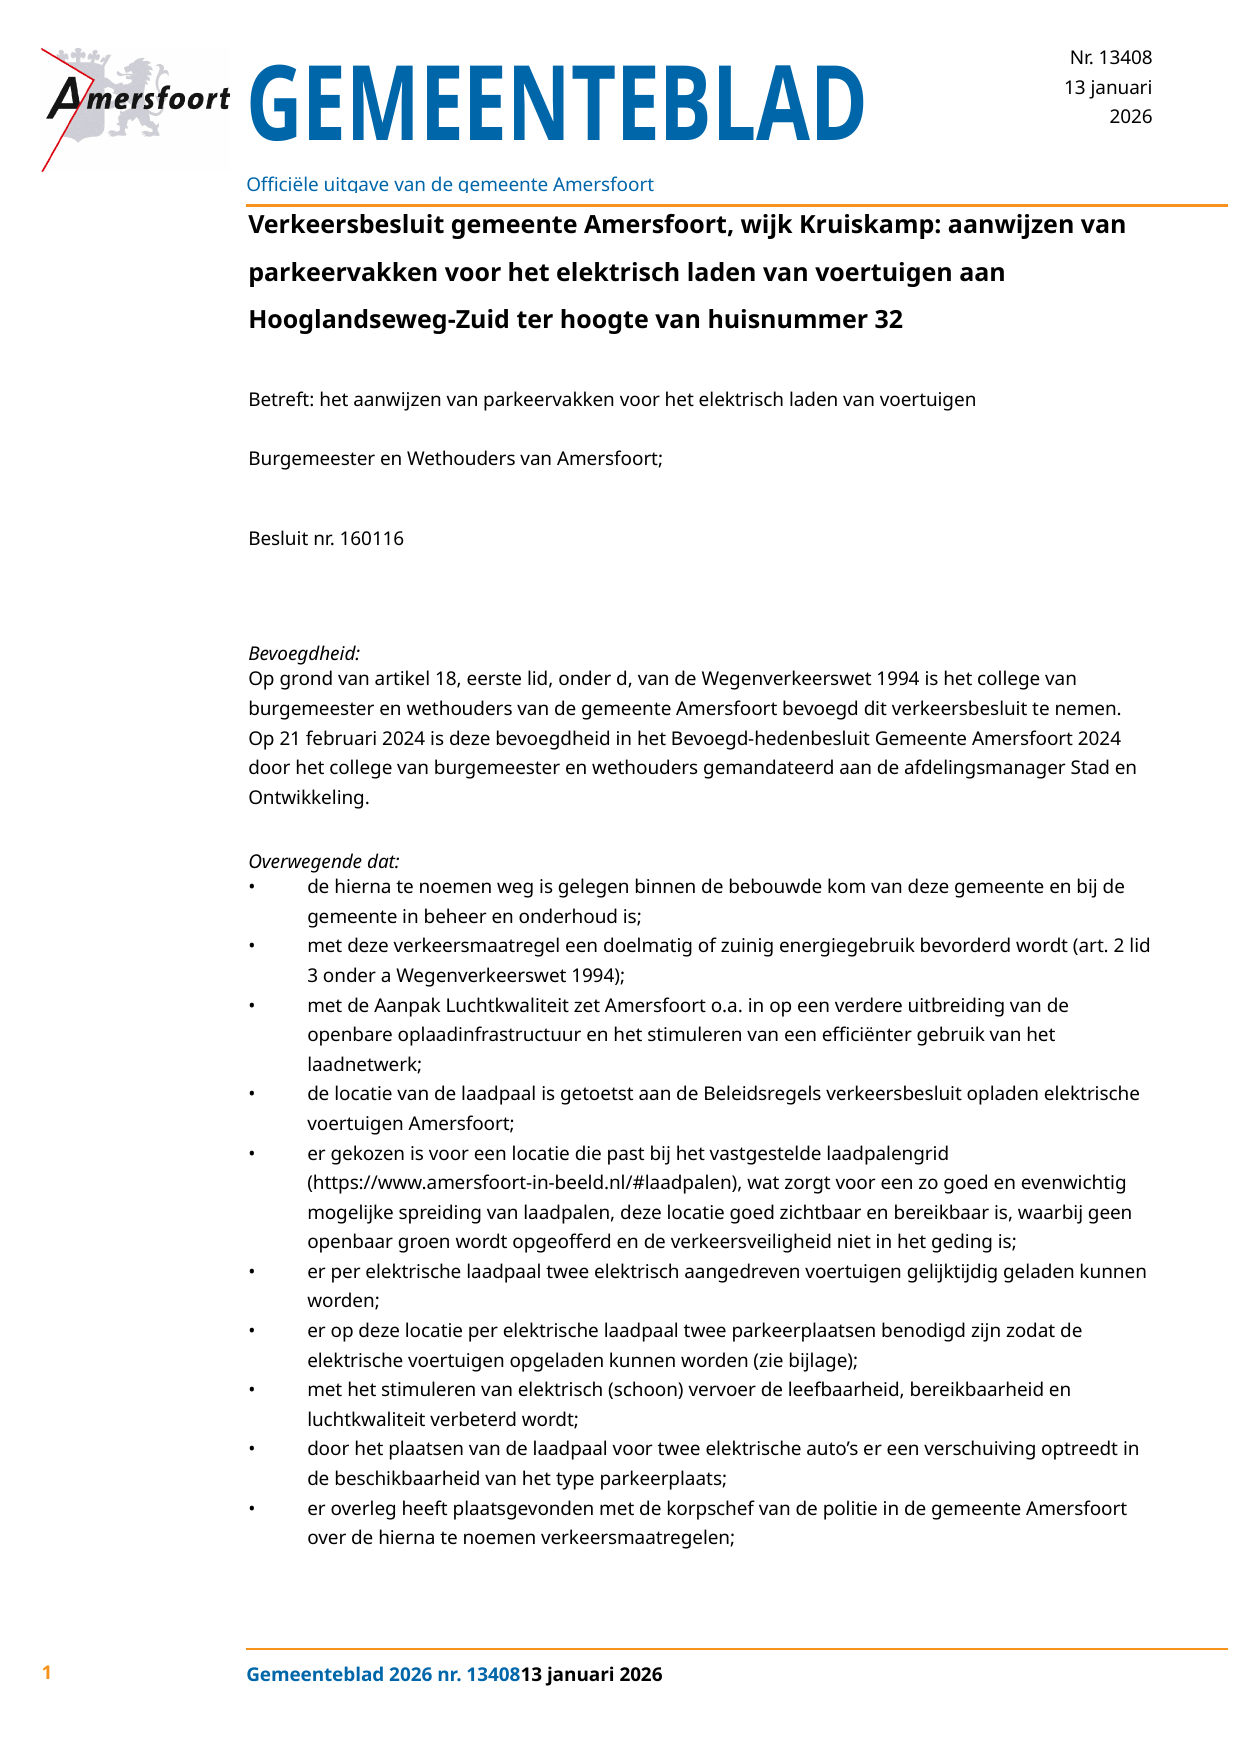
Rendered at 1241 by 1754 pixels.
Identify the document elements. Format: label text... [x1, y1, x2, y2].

list de locatie van de laadpaal is getoetst aan de Beleidsregels verkeersbesluit opladen elektrische voertuigen Amersfoort; [248, 1081, 1152, 1136]
list er gekozen is voor een locatie die past bij het vastgestelde laadpalengrid (https://www.amersfoort-in-beeld.nl/#laadpalen), wat zorgt voor een zo goed en evenwichtig mogelijke spreiding van laadpalen, deze locatie goed zichtbaar en bereikbaar is, waarbij geen openbaar groen wordt opgeofferd en de verkeersveiligheid niet in het geding is; [248, 1140, 1152, 1254]
text Bevoegdheid: [248, 640, 1152, 666]
list met het stimuleren van elektrisch (schoon) vervoer de leefbaarheid, bereikbaarheid en luchtkwaliteit verbeterd wordt; [248, 1376, 1152, 1432]
text Verkeersbesluit gemeente Amersfoort, wijk Kruiskamp: aanwijzen van parkeervakken voor het elektrisch laden van voertuigen aan Hooglandseweg-Zuid ter hoogte van huisnummer 32 [248, 207, 1152, 336]
list er per elektrische laadpaal twee elektrisch aangedreven voertuigen gelijktijdig geladen kunnen worden; [248, 1258, 1152, 1313]
text Besluit nr. 160116 [248, 525, 1152, 551]
list met de Aanpak Luchtkwaliteit zet Amersfoort o.a. in op een verdere uitbreiding van de openbare oplaadinfrastructuur en het stimuleren van een efficiënter gebruik van het laadnetwerk; [248, 992, 1152, 1077]
list de hierna te noemen weg is gelegen binnen de bebouwde kom van deze gemeente en bij de gemeente in beheer en onderhoud is; [248, 873, 1152, 929]
list er overleg heeft plaatsgevonden met de korpschef van de politie in de gemeente Amersfoort over de hierna te noemen verkeersmaatregelen; [248, 1495, 1152, 1550]
picture [41, 47, 231, 172]
text Betreft: het aanwijzen van parkeervakken voor het elektrisch laden van voertuigen [248, 386, 1152, 412]
list er op deze locatie per elektrische laadpaal twee parkeerplaatsen benodigd zijn zodat de elektrische voertuigen opgeladen kunnen worden (zie bijlage); [248, 1317, 1152, 1373]
text Burgemeester en Wethouders van Amersfoort; [248, 445, 1152, 471]
text Op grond van artikel 18, eerste lid, onder d, van de Wegenverkeerswet 1994 is het college van burgemeester en wethouders van de gemeente Amersfoort bevoegd dit verkeersbesluit te nemen. Op 21 februari 2024 is deze bevoegdheid in het Bevoegd-hedenbesluit Gemeente Amersfoort 2024 door het college van burgemeester en wethouders gemandateerd aan de afdelingsmanager Stad en Ontwikkeling. [248, 666, 1152, 809]
list door het plaatsen van de laadpaal voor twee elektrische auto’s er een verschuiving optreedt in de beschikbaarheid van het type parkeerplaats; [248, 1436, 1152, 1491]
text Overwegende dat: [248, 848, 1152, 873]
list met deze verkeersmaatregel een doelmatig of zuinig energiegebruik bevorderd wordt (art. 2 lid 3 onder a Wegenverkeerswet 1994); [248, 933, 1152, 988]
